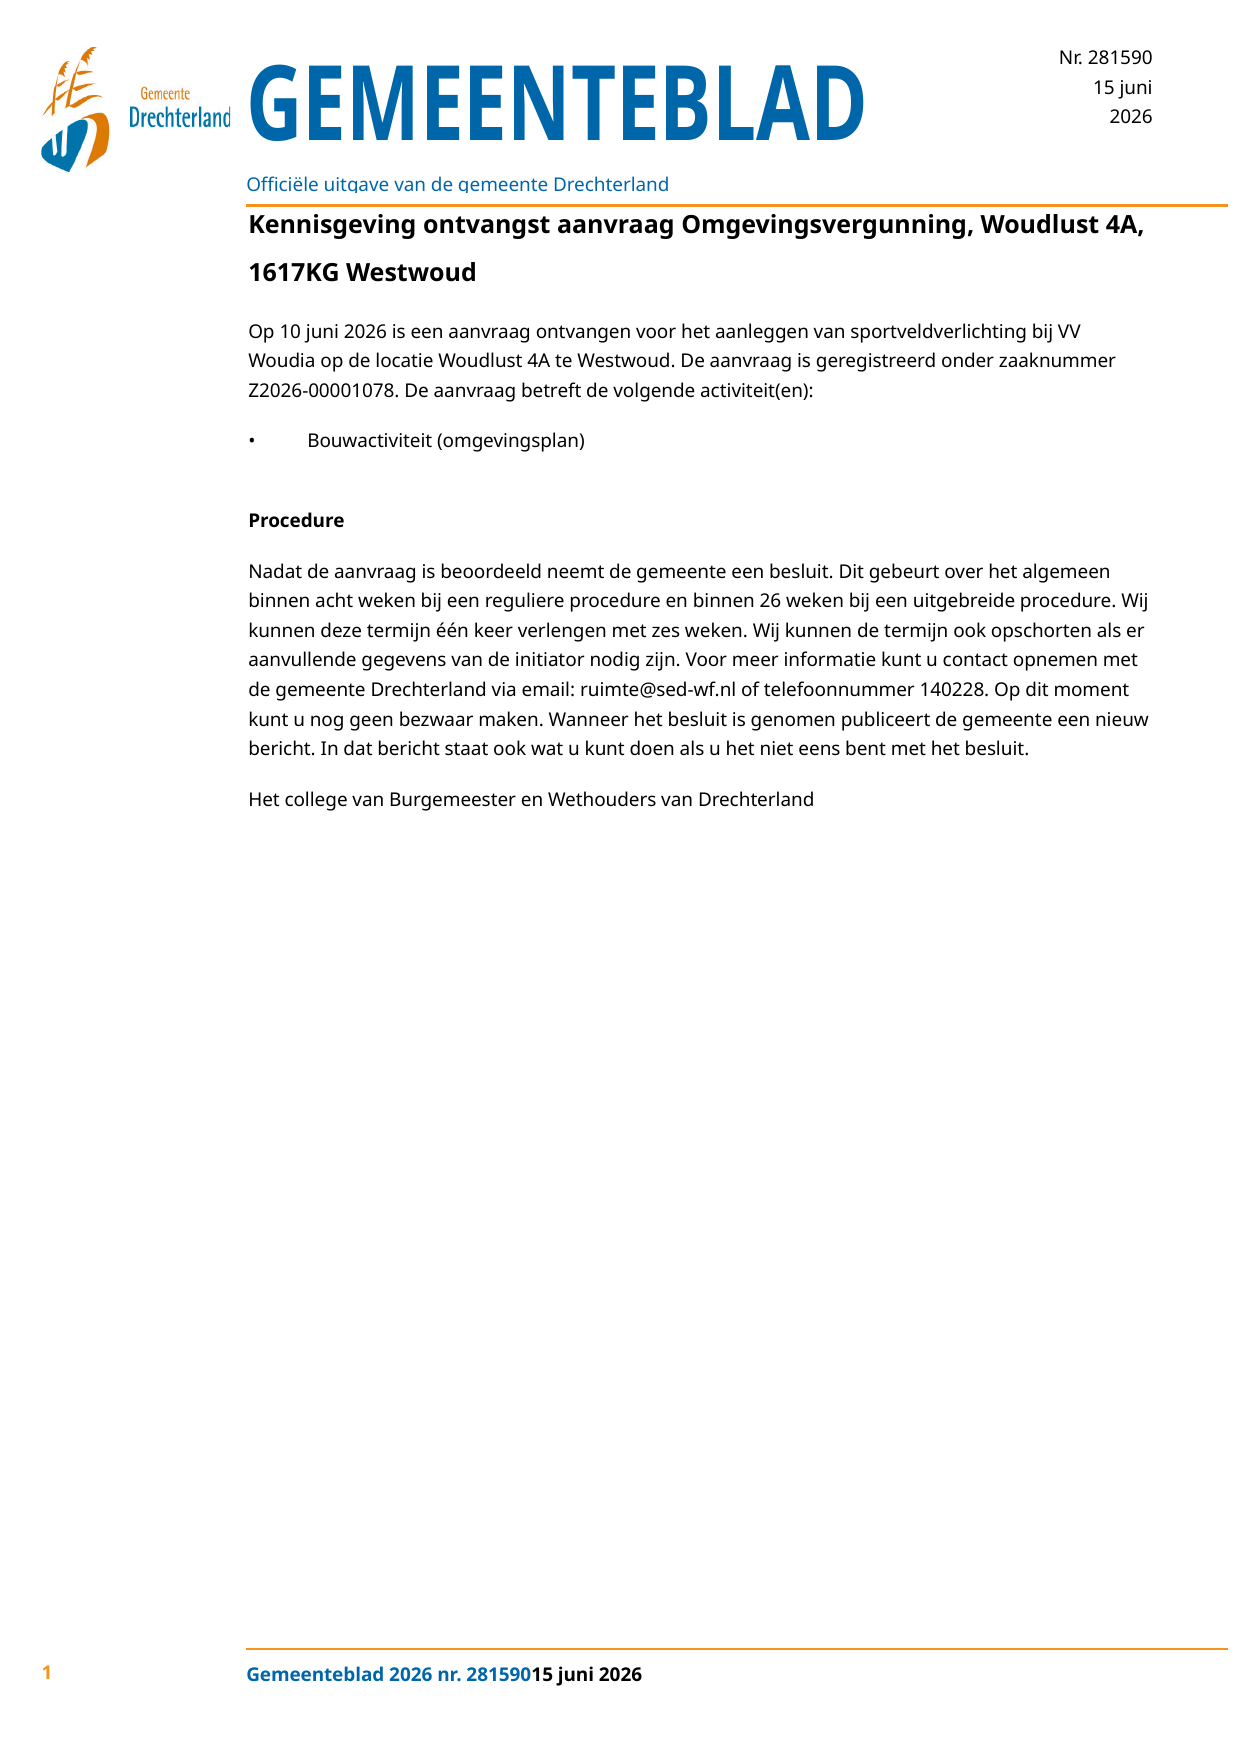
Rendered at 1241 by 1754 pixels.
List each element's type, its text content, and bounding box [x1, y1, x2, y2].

text Kennisgeving ontvangst aanvraag Omgevingsvergunning, Woudlust 4A, 1617KG Westwoud [248, 207, 1152, 288]
list Bouwactiviteit (omgevingsplan) [248, 427, 1152, 453]
text Procedure [248, 507, 1152, 533]
text Op 10 juni 2026 is een aanvraag ontvangen voor het aanleggen van sportveldverlichting bij VV Woudia op de locatie Woudlust 4A te Westwoud. De aanvraag is geregistreerd onder zaaknummer Z2026-00001078. De aanvraag betreft de volgende activiteit(en): [248, 318, 1152, 403]
picture [41, 158, 64, 172]
text Nadat de aanvraag is beoordeeld neemt de gemeente een besluit. Dit gebeurt over het algemeen binnen acht weken bij een reguliere procedure en binnen 26 weken bij een uitgebreide procedure. Wij kunnen deze termijn één keer verlengen met zes weken. Wij kunnen de termijn ook opschorten als er aanvullende gegevens van de initiator nodig zijn. Voor meer informatie kunt u contact opnemen met de gemeente Drechterland via email: ruimte@sed-wf.nl of telefoonnummer 140228. Op dit moment kunt u nog geen bezwaar maken. Wanneer het besluit is genomen publiceert de gemeente een nieuw bericht. In dat bericht staat ook wat u kunt doen als u het niet eens bent met het besluit. [248, 558, 1152, 761]
picture [226, 115, 231, 124]
text Het college van Burgemeester en Wethouders van Drechterland [248, 786, 1152, 812]
picture [41, 47, 231, 172]
